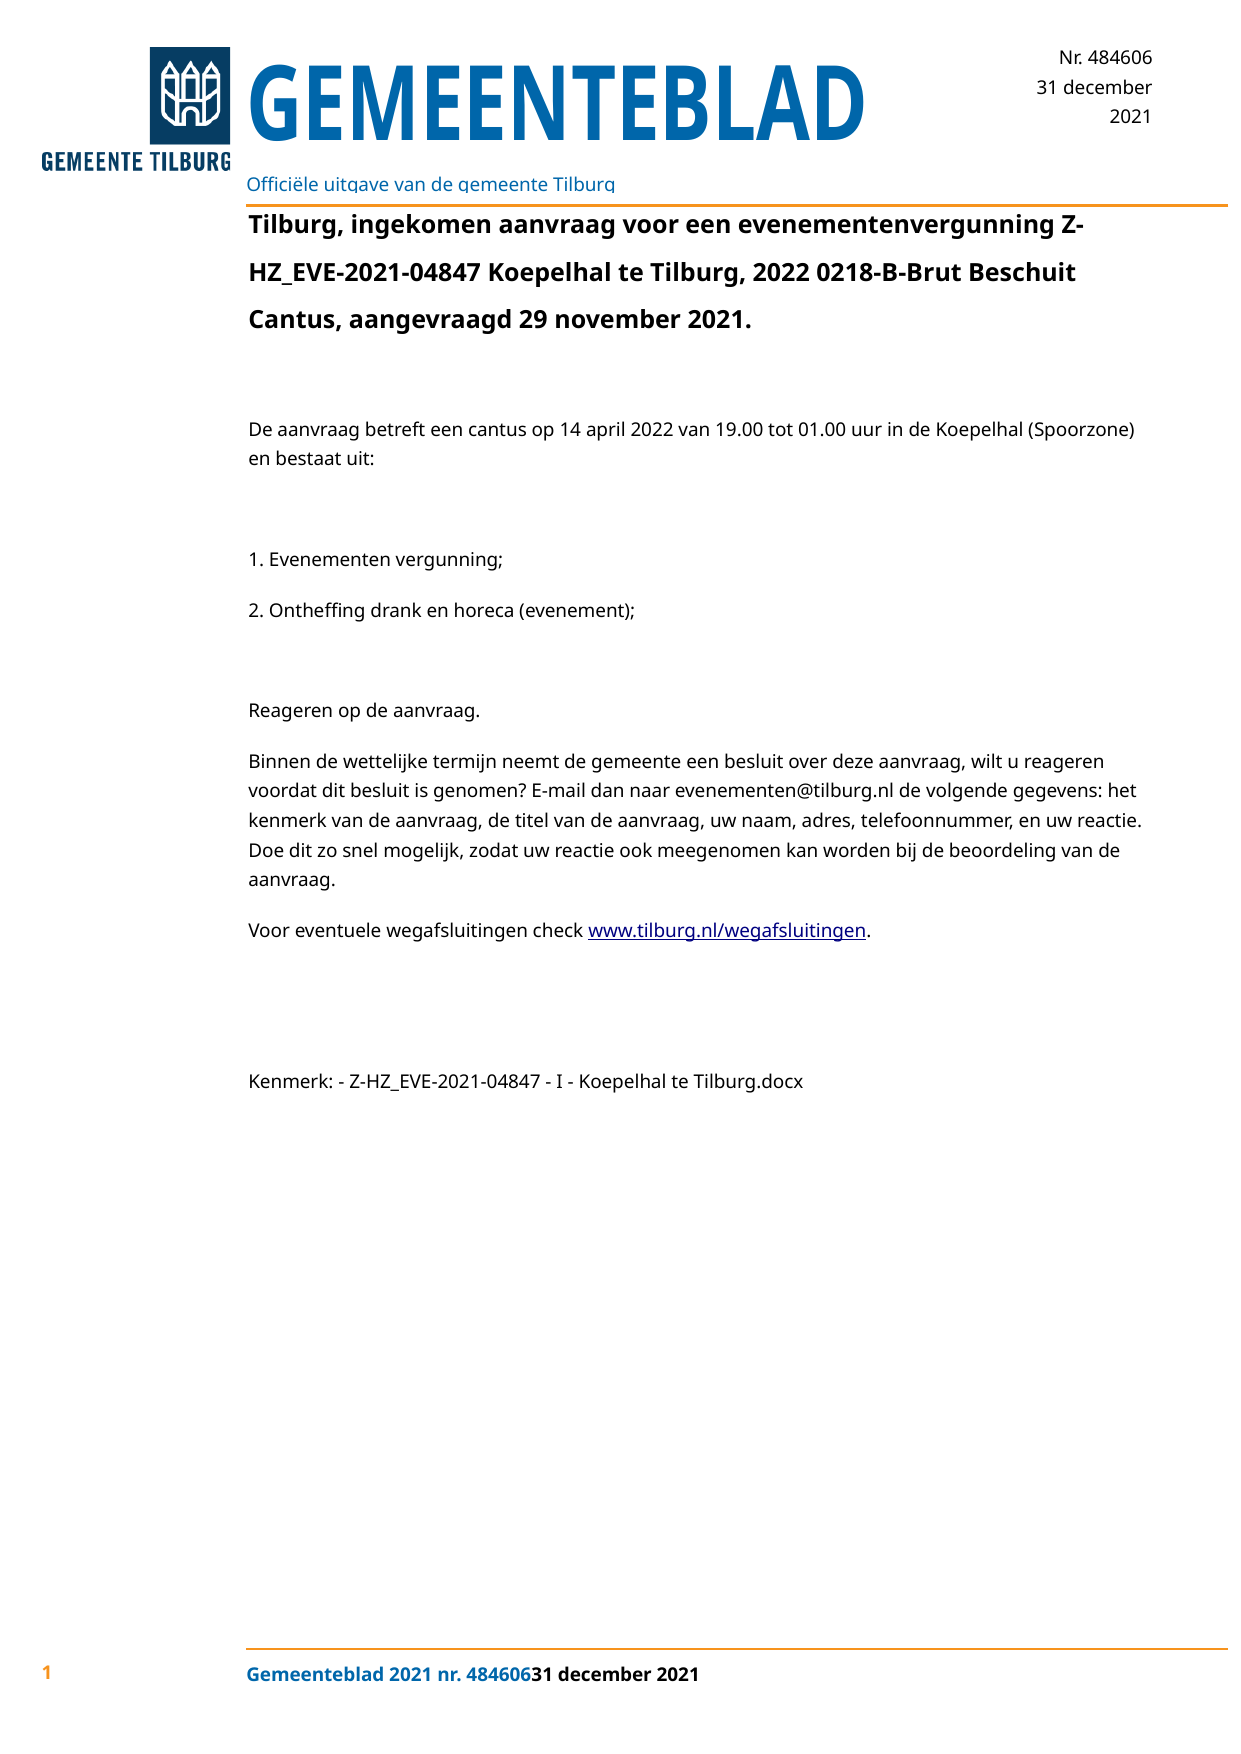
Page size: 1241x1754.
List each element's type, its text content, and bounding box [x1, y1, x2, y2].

text Binnen de wettelijke termijn neemt de gemeente een besluit over deze aanvraag, wilt u reageren voordat dit besluit is genomen? E-mail dan naar evenementen@tilburg.nl de volgende gegevens: het kenmerk van de aanvraag, de titel van de aanvraag, uw naam, adres, telefoonnummer, en uw reactie. Doe dit zo snel mogelijk, zodat uw reactie ook meegenomen kan worden bij de beoordeling van de aanvraag. [248, 748, 1152, 892]
text Kenmerk: - Z-HZ_EVE-2021-04847 - I - Koepelhal te Tilburg.docx [248, 1068, 1152, 1094]
text Reageren op de aanvraag. [248, 698, 1152, 723]
picture [41, 47, 231, 172]
text Voor eventuele wegafsluitingen check www.tilburg.nl/wegafsluitingen. [248, 917, 1152, 942]
text De aanvraag betreft een cantus op 14 april 2022 van 19.00 tot 01.00 uur in de Koepelhal (Spoorzone) en bestaat uit: [248, 416, 1152, 471]
text 1. Evenementen vergunning; [248, 546, 1152, 572]
text 2. Ontheffing drank en horeca (evenement); [248, 597, 1152, 622]
text Tilburg, ingekomen aanvraag voor een evenementenvergunning Z-HZ_EVE-2021-04847 Koepelhal te Tilburg, 2022 0218-B-Brut Beschuit Cantus, aangevraagd 29 november 2021. [248, 207, 1152, 336]
